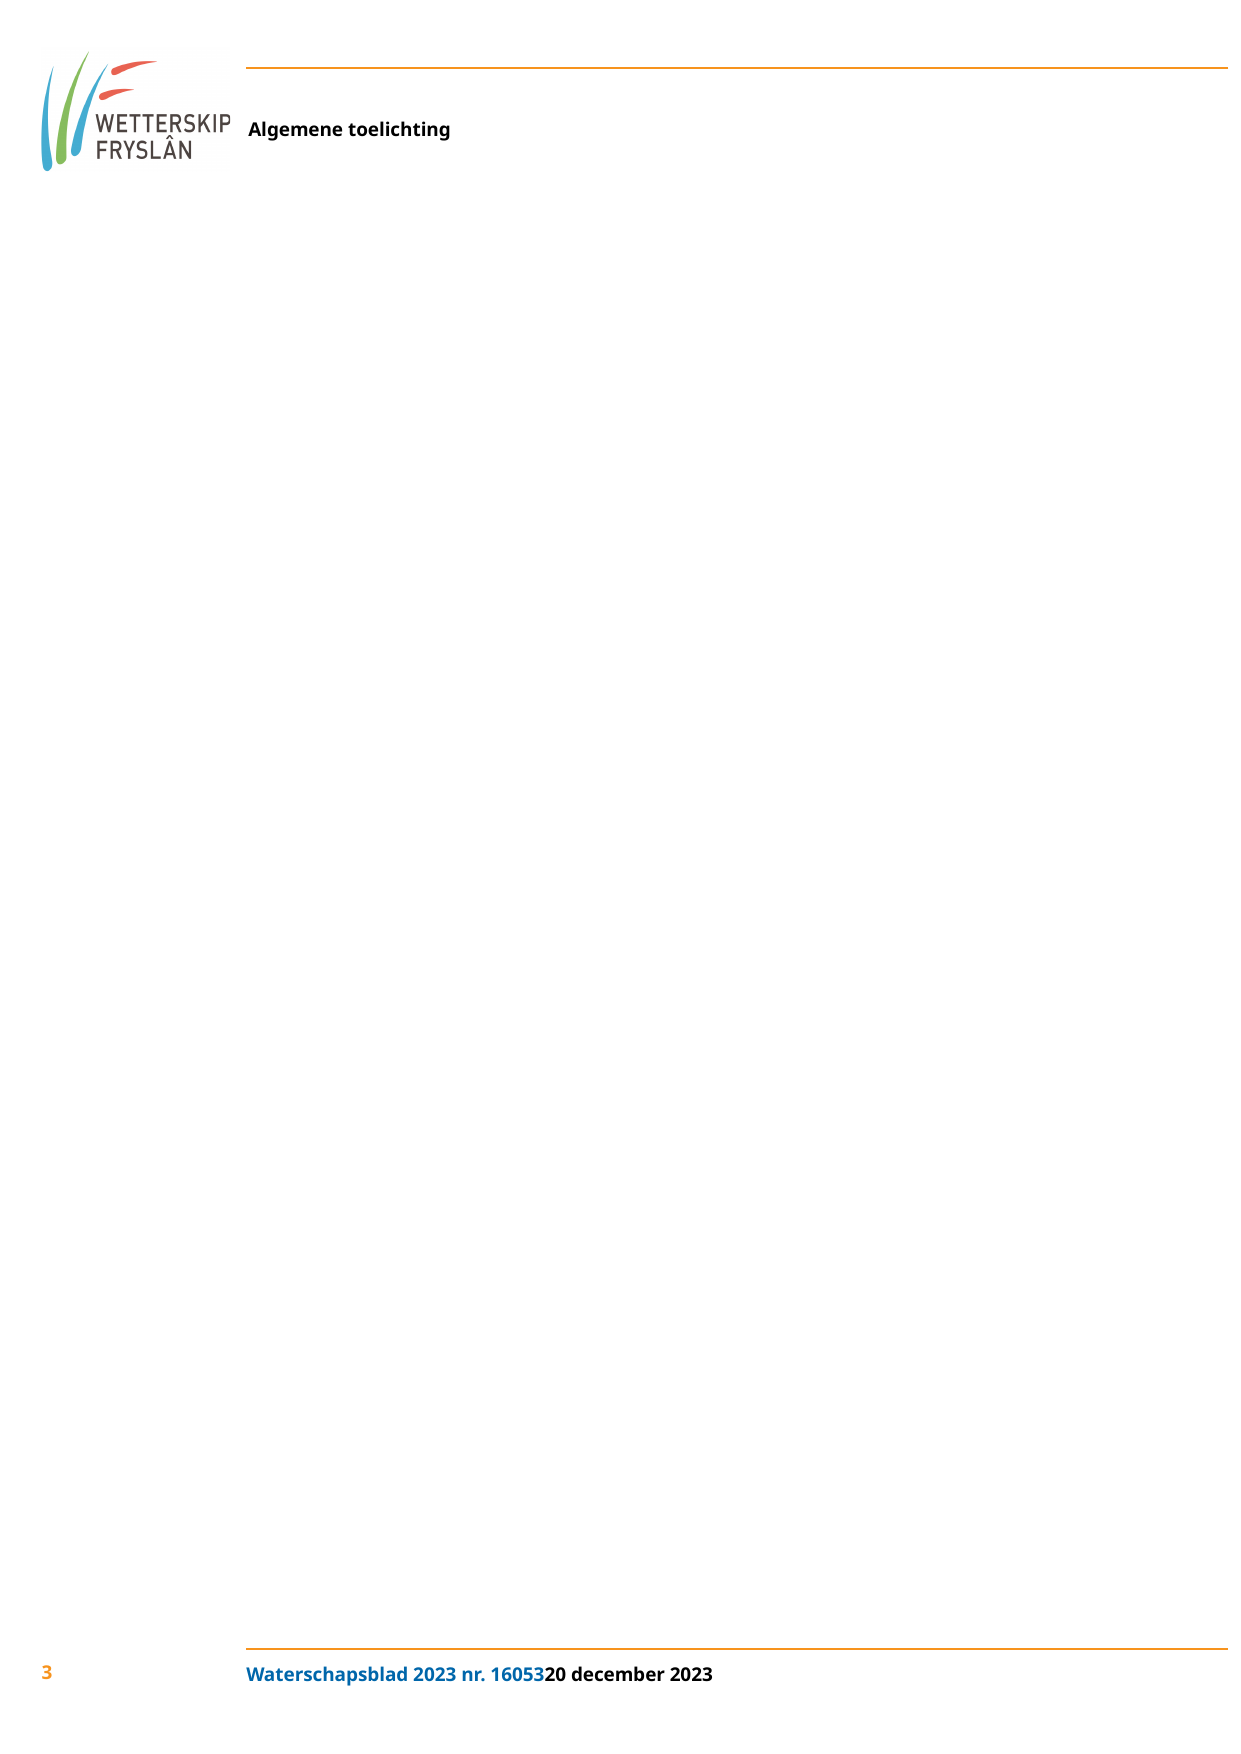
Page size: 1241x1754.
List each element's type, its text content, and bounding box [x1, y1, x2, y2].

picture [41, 47, 231, 172]
text Algemene toelichting [248, 116, 1152, 141]
